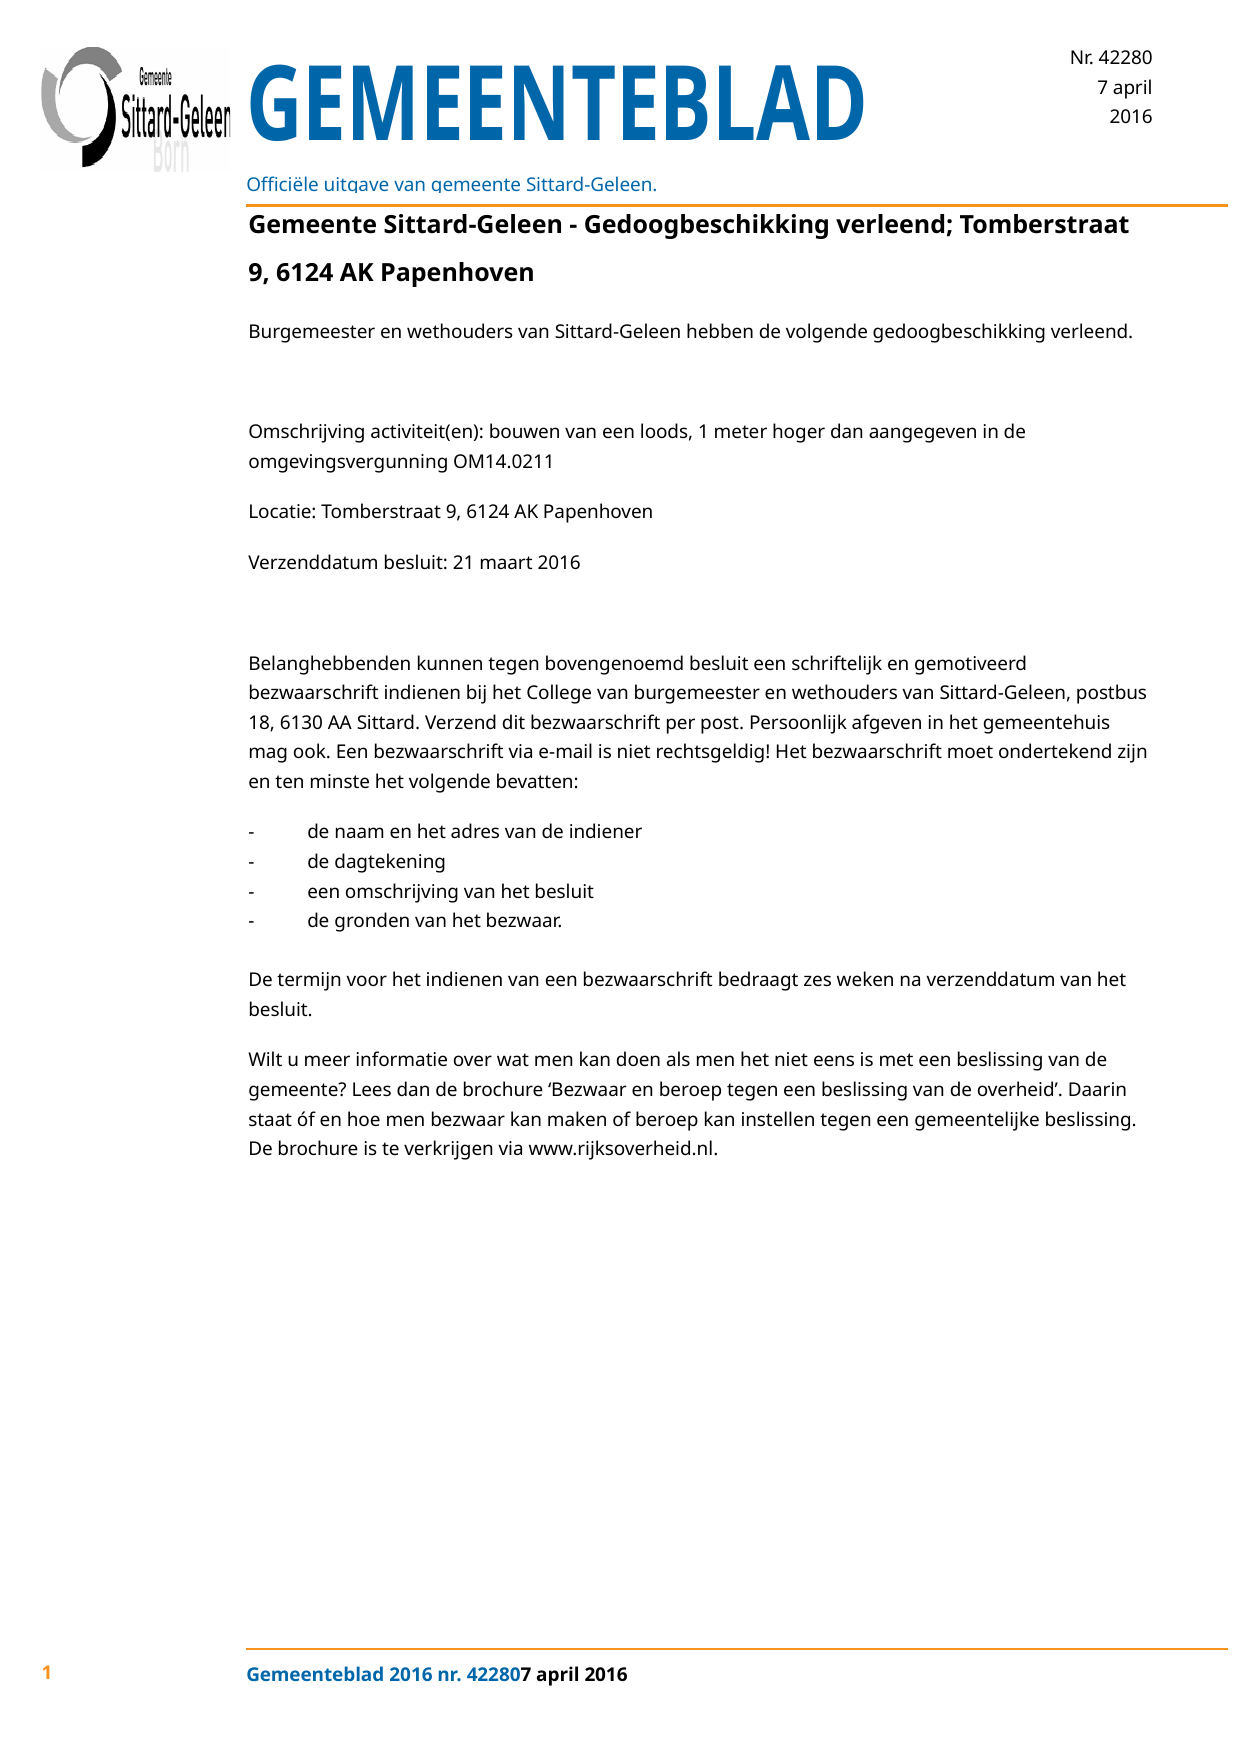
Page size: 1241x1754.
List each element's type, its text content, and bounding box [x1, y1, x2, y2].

list een omschrijving van het besluit [248, 878, 1152, 904]
text Locatie: Tomberstraat 9, 6124 AK Papenhoven [248, 499, 1152, 524]
text Gemeente Sittard-Geleen - Gedoogbeschikking verleend; Tomberstraat 9, 6124 AK Papenhoven [248, 207, 1152, 288]
text Burgemeester en wethouders van Sittard-Geleen hebben de volgende gedoogbeschikking verleend. [248, 318, 1152, 344]
list de naam en het adres van de indiener [248, 819, 1152, 844]
list de dagtekening [248, 848, 1152, 874]
text Wilt u meer informatie over wat men kan doen als men het niet eens is met een beslissing van de gemeente? Lees dan de brochure ‘Bezwaar en beroep tegen een beslissing van de overheid’. Daarin staat óf en hoe men bezwaar kan maken of beroep kan instellen tegen een gemeentelijke beslissing. De brochure is te verkrijgen via www.rijksoverheid.nl. [248, 1047, 1152, 1161]
list de gronden van het bezwaar. [248, 907, 1152, 933]
text Belanghebbenden kunnen tegen bovengenoemd besluit een schriftelijk en gemotiveerd bezwaarschrift indienen bij het College van burgemeester en wethouders van Sittard-Geleen, postbus 18, 6130 AA Sittard. Verzend dit bezwaarschrift per post. Persoonlijk afgeven in het gemeentehuis mag ook. Een bezwaarschrift via e-mail is niet rechtsgeldig! Het bezwaarschrift moet ondertekend zijn en ten minste het volgende bevatten: [248, 650, 1152, 794]
text De termijn voor het indienen van een bezwaarschrift bedraagt zes weken na verzenddatum van het besluit. [248, 967, 1152, 1022]
text Verzenddatum besluit: 21 maart 2016 [248, 549, 1152, 575]
text Omschrijving activiteit(en): bouwen van een loods, 1 meter hoger dan aangegeven in de omgevingsvergunning OM14.0211 [248, 419, 1152, 474]
picture [41, 47, 231, 172]
